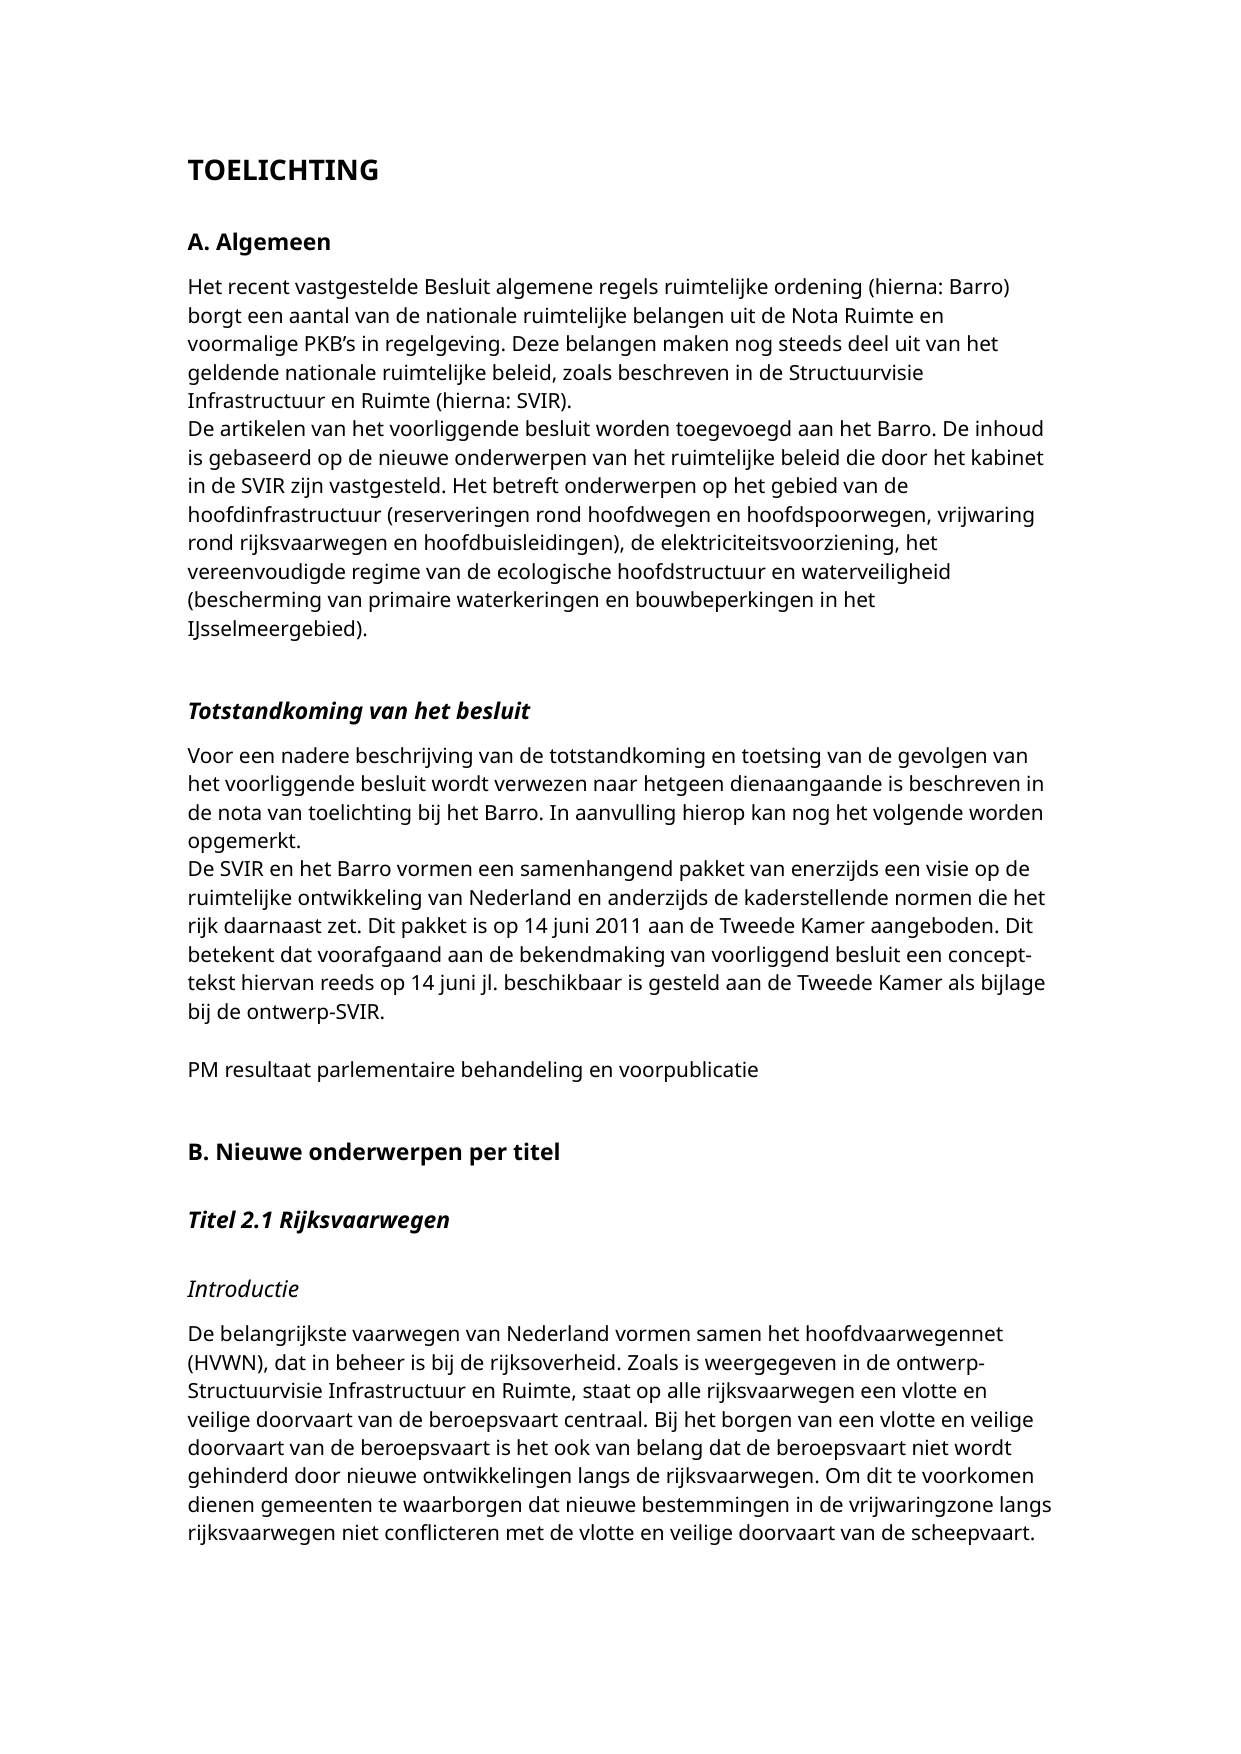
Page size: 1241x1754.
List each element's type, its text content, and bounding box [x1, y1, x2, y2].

subtitle TOELICHTING [187, 150, 1053, 189]
subtitle A. Algemeen [187, 226, 1053, 257]
subtitle Introductie [187, 1273, 1053, 1304]
text De artikelen van het voorliggende besluit worden toegevoegd aan het Barro. De inhoud is gebaseerd op de nieuwe onderwerpen van het ruimtelijke beleid die door het kabinet in de SVIR zijn vastgesteld. Het betreft onderwerpen op het gebied van de hoofdinfrastructuur (reserveringen rond hoofdwegen en hoofdspoorwegen, vrijwaring rond rijksvaarwegen en hoofdbuisleidingen), de elektriciteitsvoorziening, het vereenvoudigde regime van de ecologische hoofdstructuur en waterveiligheid (bescherming van primaire waterkeringen en bouwbeperkingen in het IJsselmeergebied). [187, 414, 1053, 642]
subtitle Titel 2.1 Rijksvaarwegen [187, 1204, 1053, 1236]
text Het recent vastgestelde Besluit algemene regels ruimtelijke ordening (hierna: Barro) borgt een aantal van de nationale ruimtelijke belangen uit de Nota Ruimte en voormalige PKB’s in regelgeving. Deze belangen maken nog steeds deel uit van het geldende nationale ruimtelijke beleid, zoals beschreven in de Structuurvisie Infrastructuur en Ruimte (hierna: SVIR). [187, 272, 1053, 414]
text PM resultaat parlementaire behandeling en voorpublicatie [187, 1055, 1053, 1084]
subtitle Totstandkoming van het besluit [187, 694, 1053, 726]
subtitle B. Nieuwe onderwerpen per titel [187, 1136, 1053, 1167]
text De belangrijkste vaarwegen van Nederland vormen samen het hoofdvaarwegennet (HVWN), dat in beheer is bij de rijksoverheid. Zoals is weergegeven in de ontwerp-Structuurvisie Infrastructuur en Ruimte, staat op alle rijksvaarwegen een vlotte en veilige doorvaart van de beroepsvaart centraal. Bij het borgen van een vlotte en veilige doorvaart van de beroepsvaart is het ook van belang dat de beroepsvaart niet wordt gehinderd door nieuwe ontwikkelingen langs de rijksvaarwegen. Om dit te voorkomen dienen gemeenten te waarborgen dat nieuwe bestemmingen in de vrijwaringzone langs rijksvaarwegen niet conflicteren met de vlotte en veilige doorvaart van de scheepvaart. [187, 1319, 1053, 1547]
text De SVIR en het Barro vormen een samenhangend pakket van enerzijds een visie op de ruimtelijke ontwikkeling van Nederland en anderzijds de kaderstellende normen die het rijk daarnaast zet. Dit pakket is op 14 juni 2011 aan de Tweede Kamer aangeboden. Dit betekent dat voorafgaand aan de bekendmaking van voorliggend besluit een concept-tekst hiervan reeds op 14 juni jl. beschikbaar is gesteld aan de Tweede Kamer als bijlage bij de ontwerp-SVIR. [187, 854, 1053, 1025]
text Voor een nadere beschrijving van de totstandkoming en toetsing van de gevolgen van het voorliggende besluit wordt verwezen naar hetgeen dienaangaande is beschreven in de nota van toelichting bij het Barro. In aanvulling hierop kan nog het volgende worden opgemerkt. [187, 741, 1053, 854]
